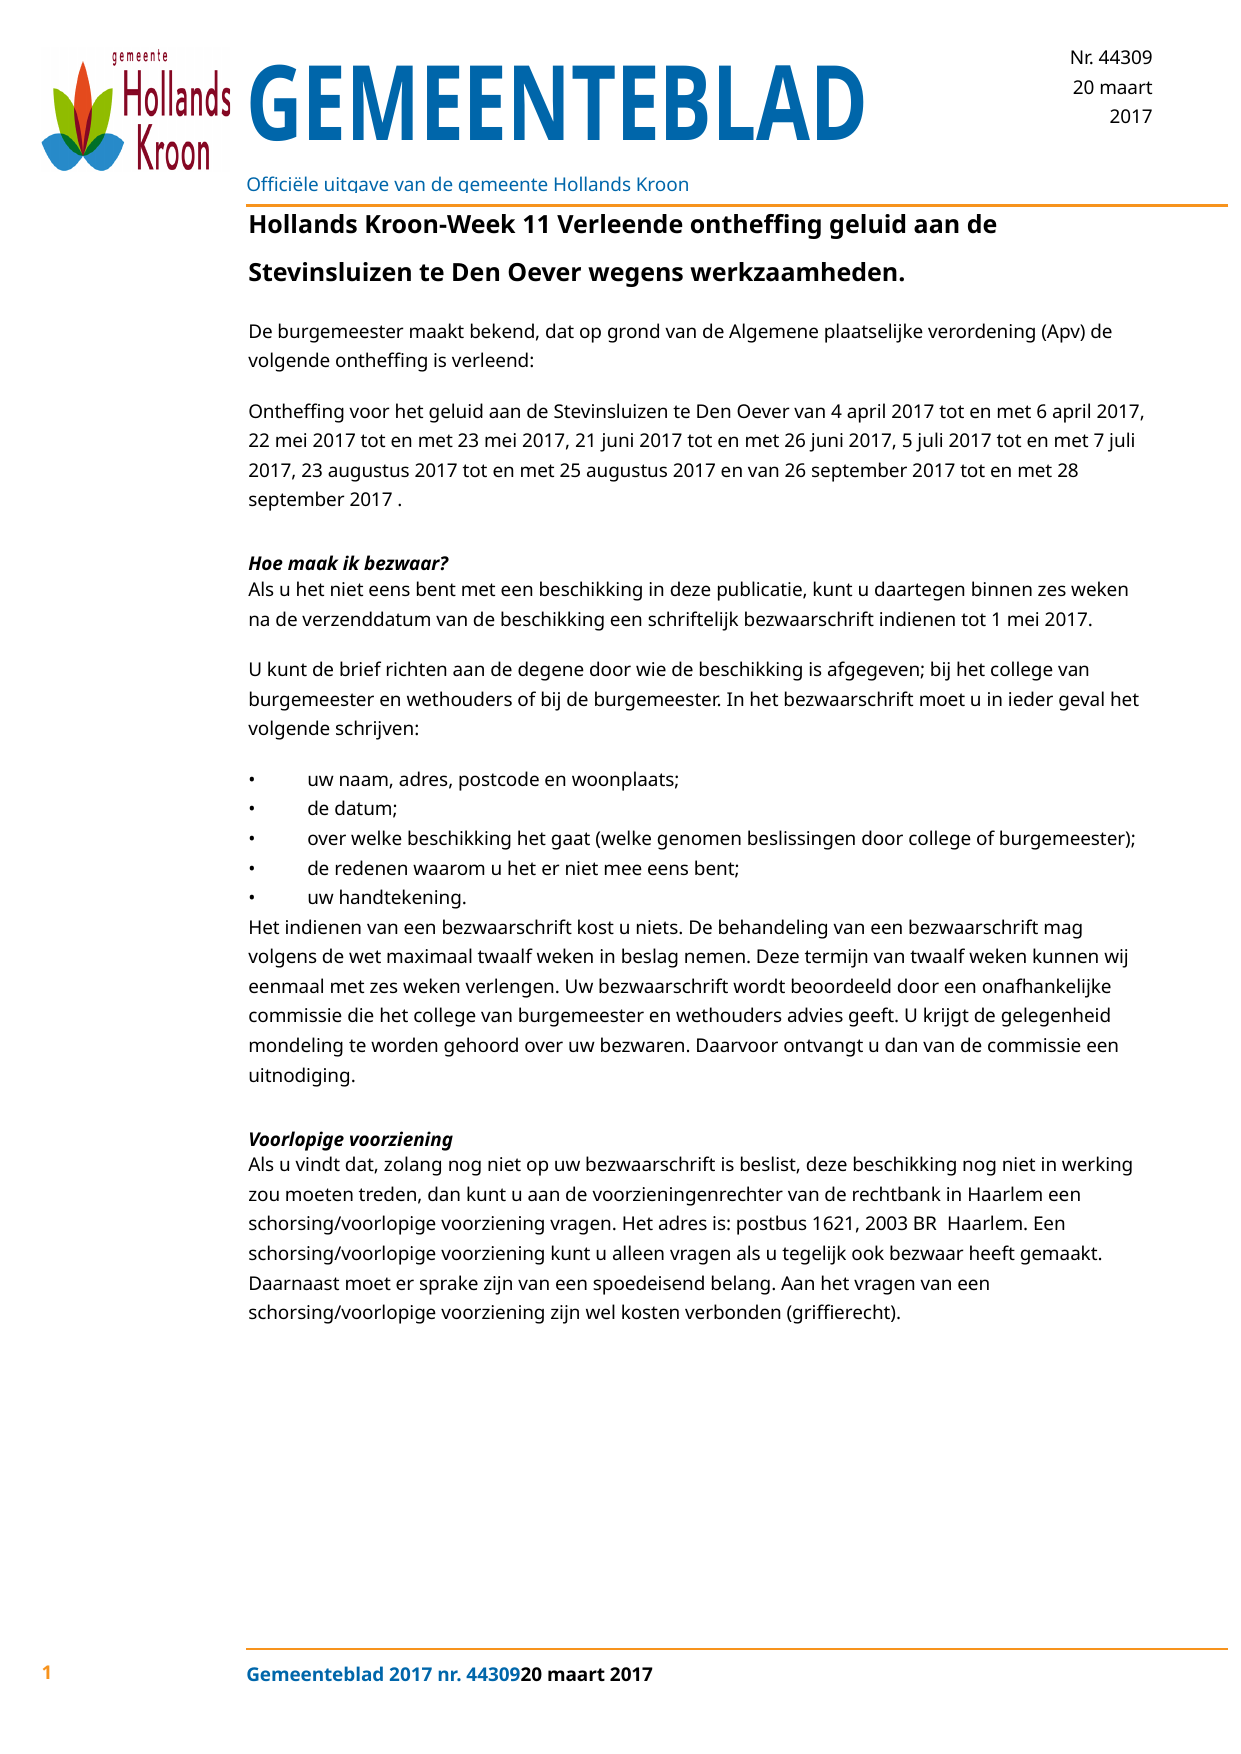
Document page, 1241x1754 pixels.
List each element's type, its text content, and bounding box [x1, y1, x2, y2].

list over welke beschikking het gaat (welke genomen beslissingen door college of burgemeester); [248, 825, 1152, 851]
text Hoe maak ik bezwaar? [248, 551, 1152, 576]
picture [41, 47, 231, 172]
text Voorlopige voorziening [248, 1126, 1152, 1151]
text Hollands Kroon-Week 11 Verleende ontheffing geluid aan de Stevinsluizen te Den Oever wegens werkzaamheden. [248, 207, 1152, 288]
text U kunt de brief richten aan de degene door wie de beschikking is afgegeven; bij het college van burgemeester en wethouders of bij de burgemeester. In het bezwaarschrift moet u in ieder geval het volgende schrijven: [248, 656, 1152, 741]
text Als u het niet eens bent met een beschikking in deze publicatie, kunt u daartegen binnen zes weken na de verzenddatum van de beschikking een schriftelijk bezwaarschrift indienen tot 1 mei 2017. [248, 576, 1152, 632]
list uw naam, adres, postcode en woonplaats; [248, 766, 1152, 792]
list uw handtekening. [248, 884, 1152, 910]
text Het indienen van een bezwaarschrift kost u niets. De behandeling van een bezwaarschrift mag volgens de wet maximaal twaalf weken in beslag nemen. Deze termijn van twaalf weken kunnen wij eenmaal met zes weken verlengen. Uw bezwaarschrift wordt beoordeeld door een onafhankelijke commissie die het college van burgemeester en wethouders advies geeft. U krijgt de gelegenheid mondeling te worden gehoord over uw bezwaren. Daarvoor ontvangt u dan van de commissie een uitnodiging. [248, 914, 1152, 1087]
list de redenen waarom u het er niet mee eens bent; [248, 855, 1152, 880]
text Als u vindt dat, zolang nog niet op uw bezwaarschrift is beslist, deze beschikking nog niet in werking zou moeten treden, dan kunt u aan de voorzieningenrechter van de rechtbank in Haarlem een schorsing/voorlopige voorziening vragen. Het adres is: postbus 1621, 2003 BR Haarlem. Een schorsing/voorlopige voorziening kunt u alleen vragen als u tegelijk ook bezwaar heeft gemaakt. Daarnaast moet er sprake zijn van een spoedeisend belang. Aan het vragen van een schorsing/voorlopige voorziening zijn wel kosten verbonden (griffierecht). [248, 1151, 1152, 1325]
text Ontheffing voor het geluid aan de Stevinsluizen te Den Oever van 4 april 2017 tot en met 6 april 2017, 22 mei 2017 tot en met 23 mei 2017, 21 juni 2017 tot en met 26 juni 2017, 5 juli 2017 tot en met 7 juli 2017, 23 augustus 2017 tot en met 25 augustus 2017 en van 26 september 2017 tot en met 28 september 2017 . [248, 398, 1152, 512]
list de datum; [248, 796, 1152, 821]
text De burgemeester maakt bekend, dat op grond van de Algemene plaatselijke verordening (Apv) de volgende ontheffing is verleend: [248, 318, 1152, 373]
